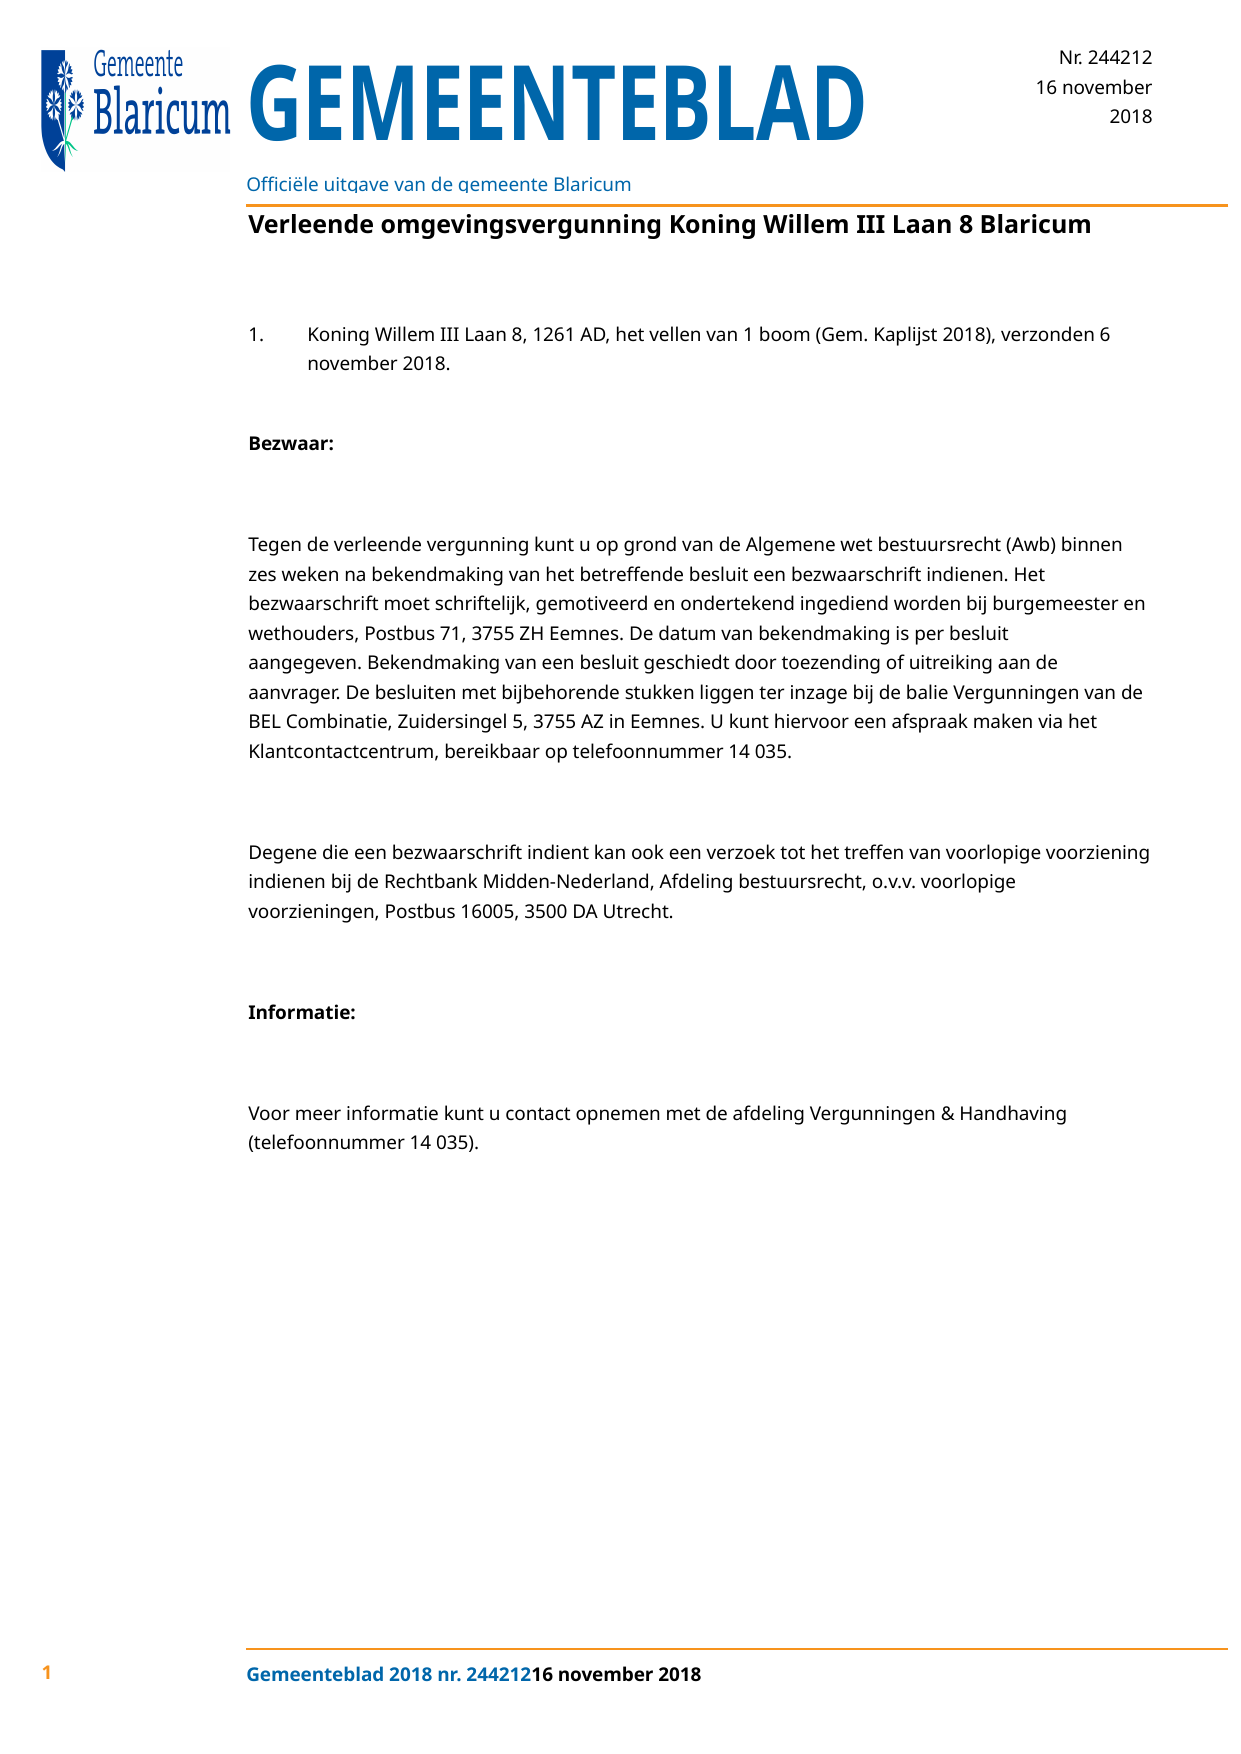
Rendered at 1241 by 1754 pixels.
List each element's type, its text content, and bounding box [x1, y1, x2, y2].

text Bezwaar: [248, 430, 1152, 456]
text Tegen de verleende vergunning kunt u op grond van de Algemene wet bestuursrecht (Awb) binnen zes weken na bekendmaking van het betreffende besluit een bezwaarschrift indienen. Het bezwaarschrift moet schriftelijk, gemotiveerd en ondertekend ingediend worden bij burgemeester en wethouders, Postbus 71, 3755 ZH Eemnes. De datum van bekendmaking is per besluit aangegeven. Bekendmaking van een besluit geschiedt door toezending of uitreiking aan de aanvrager. De besluiten met bijbehorende stukken liggen ter inzage bij de balie Vergunningen van de BEL Combinatie, Zuidersingel 5, 3755 AZ in Eemnes. U kunt hiervoor een afspraak maken via het Klantcontactcentrum, bereikbaar op telefoonnummer 14 035. [248, 531, 1152, 764]
list Koning Willem III Laan 8, 1261 AD, het vellen van 1 boom (Gem. Kaplijst 2018), verzonden 6 november 2018. [248, 321, 1152, 376]
text Verleende omgevingsvergunning Koning Willem III Laan 8 Blaricum [248, 207, 1152, 241]
picture [41, 47, 231, 172]
text Voor meer informatie kunt u contact opnemen met de afdeling Vergunningen & Handhaving (telefoonnummer 14 035). [248, 1100, 1152, 1155]
text Informatie: [248, 999, 1152, 1025]
text Degene die een bezwaarschrift indient kan ook een verzoek tot het treffen van voorlopige voorziening indienen bij de Rechtbank Midden-Nederland, Afdeling bestuursrecht, o.v.v. voorlopige voorzieningen, Postbus 16005, 3500 DA Utrecht. [248, 839, 1152, 924]
